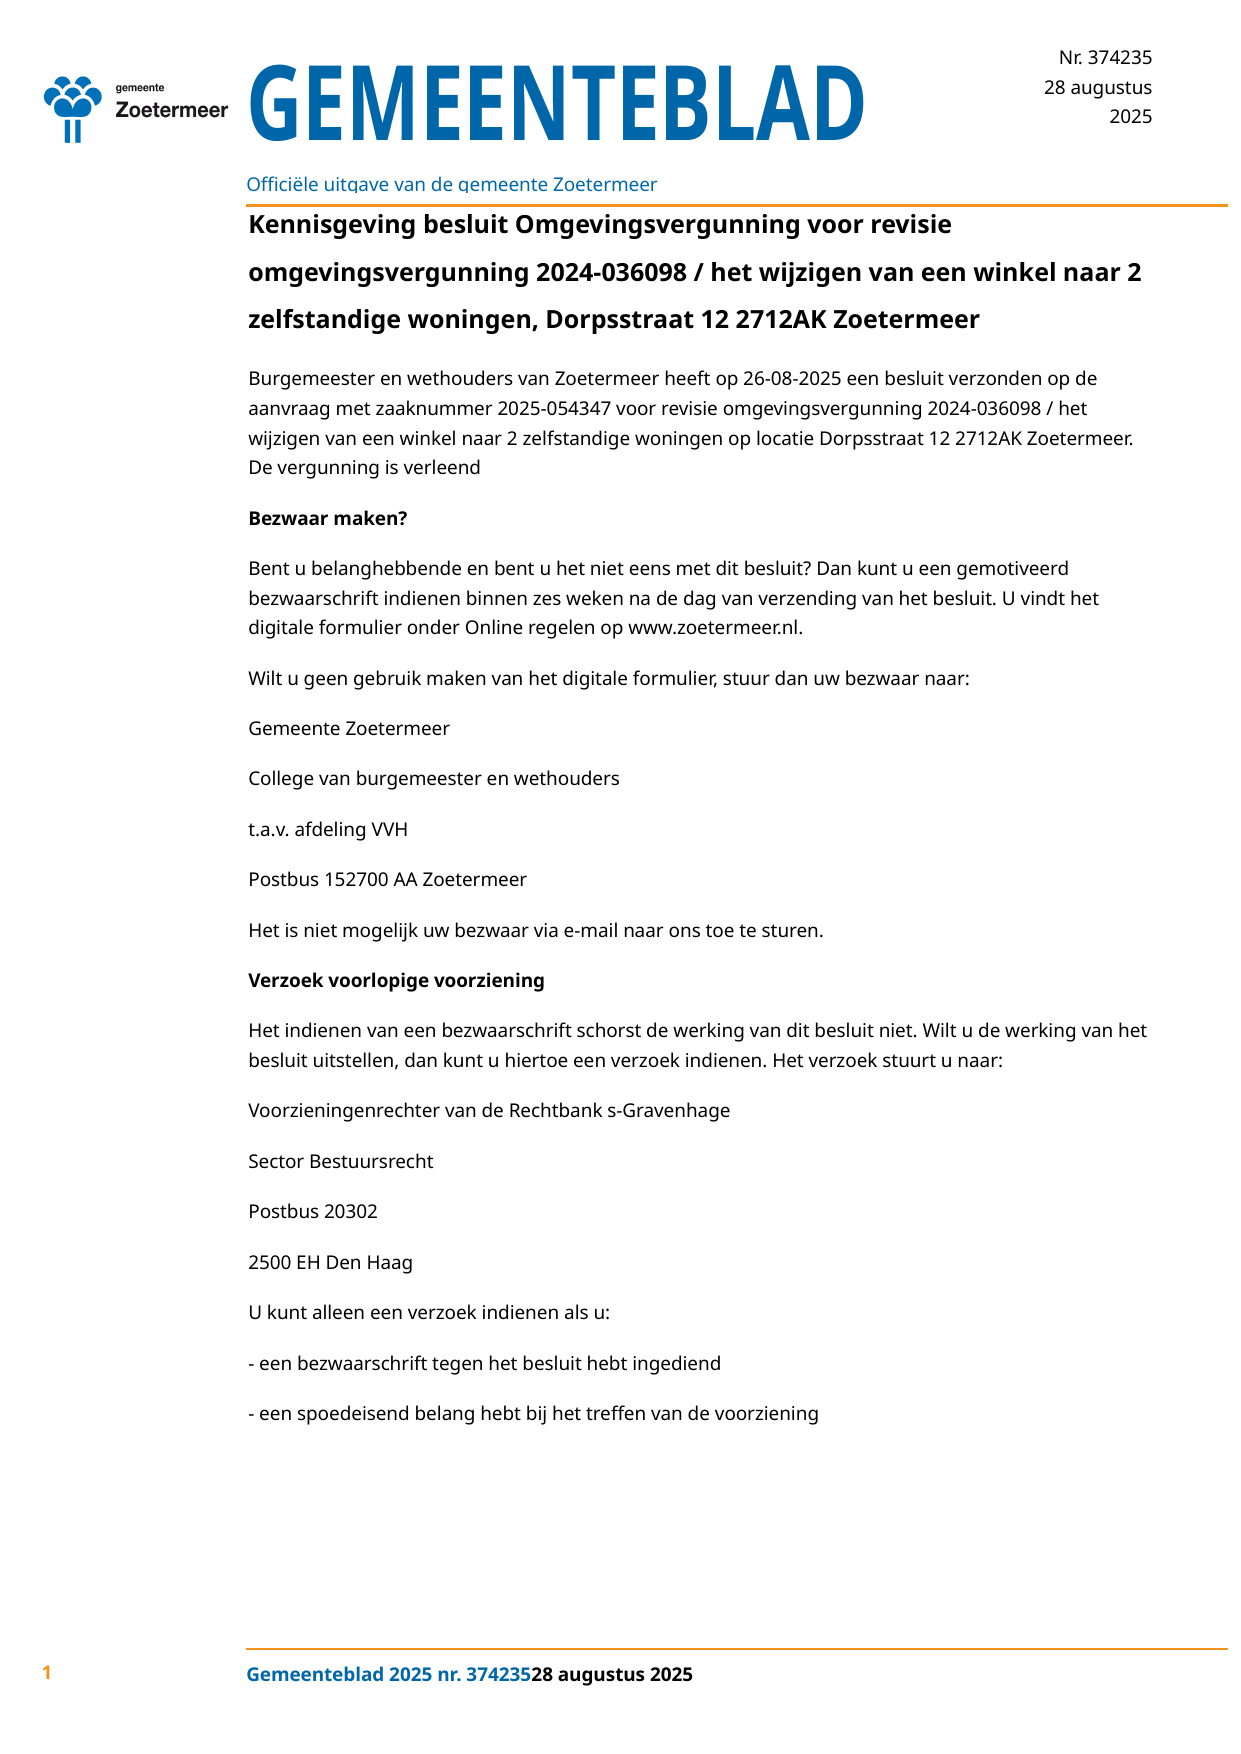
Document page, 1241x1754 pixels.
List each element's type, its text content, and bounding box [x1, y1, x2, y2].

text Verzoek voorlopige voorziening [248, 967, 1152, 993]
text t.a.v. afdeling VVH [248, 816, 1152, 842]
text Gemeente Zoetermeer [248, 715, 1152, 741]
text Het indienen van een bezwaarschrift schorst de werking van dit besluit niet. Wilt u de werking van het besluit uitstellen, dan kunt u hiertoe een verzoek indienen. Het verzoek stuurt u naar: [248, 1018, 1152, 1073]
text Sector Bestuursrecht [248, 1148, 1152, 1174]
text Kennisgeving besluit Omgevingsvergunning voor revisie omgevingsvergunning 2024-036098 / het wijzigen van een winkel naar 2 zelfstandige woningen, Dorpsstraat 12 2712AK Zoetermeer [248, 207, 1152, 336]
text College van burgemeester en wethouders [248, 766, 1152, 791]
text U kunt alleen een verzoek indienen als u: [248, 1299, 1152, 1325]
text Voorzieningenrechter van de Rechtbank s-Gravenhage [248, 1098, 1152, 1123]
text - een spoedeisend belang hebt bij het treffen van de voorziening [248, 1400, 1152, 1426]
picture [41, 47, 231, 172]
text Bent u belanghebbende en bent u het niet eens met dit besluit? Dan kunt u een gemotiveerd bezwaarschrift indienen binnen zes weken na de dag van verzending van het besluit. U vindt het digitale formulier onder Online regelen op www.zoetermeer.nl. [248, 555, 1152, 640]
text Bezwaar maken? [248, 505, 1152, 530]
text Burgemeester en wethouders van Zoetermeer heeft op 26-08-2025 een besluit verzonden op de aanvraag met zaaknummer 2025-054347 voor revisie omgevingsvergunning 2024-036098 / het wijzigen van een winkel naar 2 zelfstandige woningen op locatie Dorpsstraat 12 2712AK Zoetermeer. De vergunning is verleend [248, 366, 1152, 480]
text Wilt u geen gebruik maken van het digitale formulier, stuur dan uw bezwaar naar: [248, 665, 1152, 690]
text 2500 EH Den Haag [248, 1249, 1152, 1274]
text Postbus 20302 [248, 1198, 1152, 1224]
text Postbus 152700 AA Zoetermeer [248, 866, 1152, 892]
text - een bezwaarschrift tegen het besluit hebt ingediend [248, 1350, 1152, 1375]
text Het is niet mogelijk uw bezwaar via e-mail naar ons toe te sturen. [248, 917, 1152, 942]
